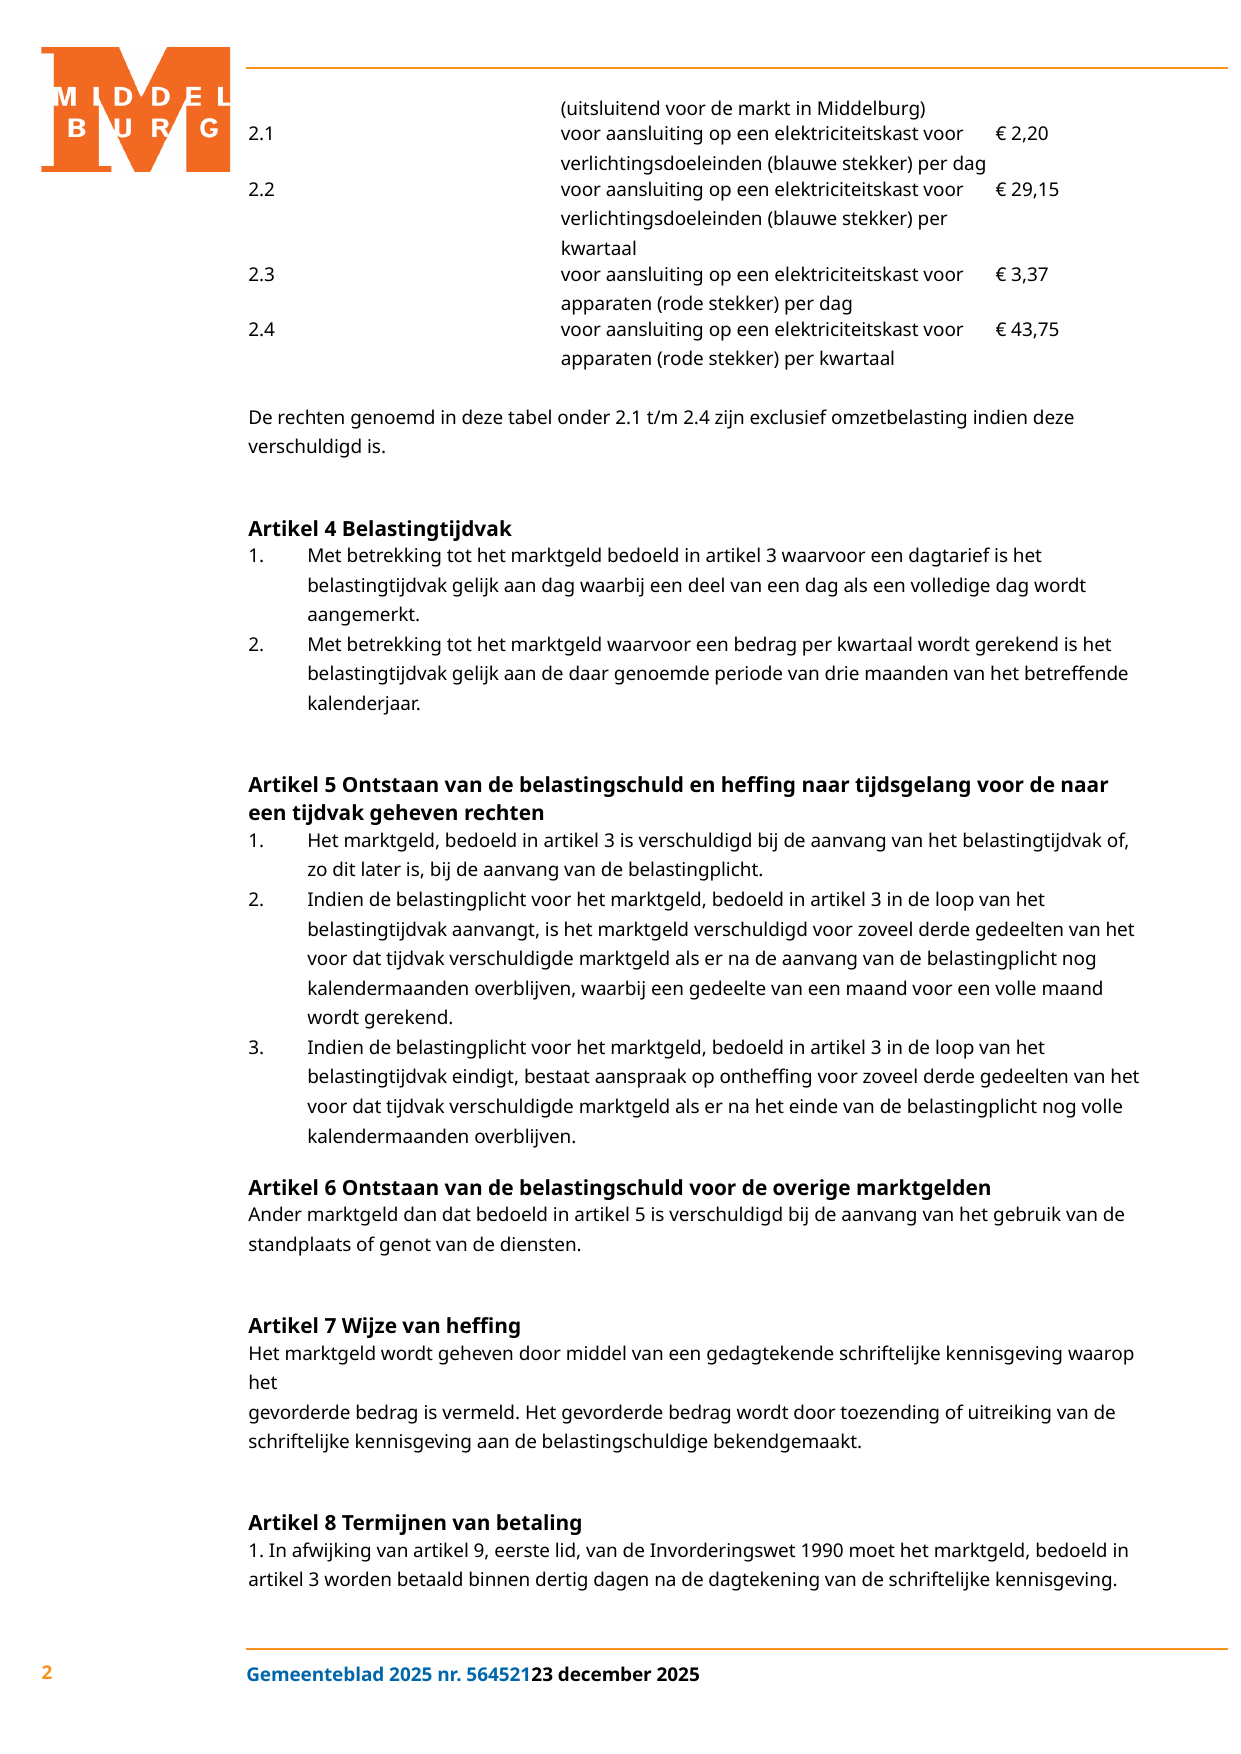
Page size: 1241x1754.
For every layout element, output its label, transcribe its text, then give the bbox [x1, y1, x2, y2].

text Ander marktgeld dan dat bedoeld in artikel 5 is verschuldigd bij de aanvang van het gebruik van de standplaats of genot van de diensten. [248, 1202, 1152, 1257]
table_cell 2.1 [248, 121, 561, 176]
table_cell € 43,75 [995, 316, 1152, 371]
text Artikel 6 Ontstaan van de belastingschuld voor de overige marktgelden [248, 1173, 1152, 1202]
table_cell € 29,15 [995, 176, 1152, 261]
table_cell 2.2 [248, 176, 561, 261]
list Met betrekking tot het marktgeld bedoeld in artikel 3 waarvoor een dagtarief is het belastingtijdvak gelijk aan dag waarbij een deel van een dag als een volledige dag wordt aangemerkt. [248, 542, 1152, 627]
table_cell [995, 95, 1152, 121]
text 1. In afwijking van artikel 9, eerste lid, van de Invorderingswet 1990 moet het marktgeld, bedoeld in artikel 3 worden betaald binnen dertig dagen na de dagtekening van de schriftelijke kennisgeving. [248, 1537, 1152, 1592]
text De rechten genoemd in deze tabel onder 2.1 t/m 2.4 zijn exclusief omzetbelasting indien deze verschuldigd is. [248, 404, 1152, 459]
table_cell € 3,37 [995, 261, 1152, 316]
text Artikel 8 Termijnen van betaling [248, 1508, 1152, 1537]
text Artikel 7 Wijze van heffing [248, 1311, 1152, 1340]
text gevorderde bedrag is vermeld. Het gevorderde bedrag wordt door toezending of uitreiking van de schriftelijke kennisgeving aan de belastingschuldige bekendgemaakt. [248, 1399, 1152, 1454]
text Artikel 5 Ontstaan van de belastingschuld en heffing naar tijdsgelang voor de naar een tijdvak geheven rechten [248, 770, 1152, 827]
table_cell voor aansluiting op een elektriciteitskast voor verlichtingsdoeleinden (blauwe stekker) per kwartaal [561, 176, 995, 261]
picture [41, 47, 231, 172]
text Artikel 4 Belastingtijdvak [248, 514, 1152, 542]
table_cell voor aansluiting op een elektriciteitskast voor apparaten (rode stekker) per dag [561, 261, 995, 316]
table_cell voor aansluiting op een elektriciteitskast voor verlichtingsdoeleinden (blauwe stekker) per dag [561, 121, 995, 176]
list Indien de belastingplicht voor het marktgeld, bedoeld in artikel 3 in de loop van het belastingtijdvak aanvangt, is het marktgeld verschuldigd voor zoveel derde gedeelten van het voor dat tijdvak verschuldigde marktgeld als er na de aanvang van de belastingplicht nog kalendermaanden overblijven, waarbij een gedeelte van een maand voor een volle maand wordt gerekend. [248, 886, 1152, 1030]
table_cell 2.3 [248, 261, 561, 316]
table_cell 2.4 [248, 316, 561, 371]
list Met betrekking tot het marktgeld waarvoor een bedrag per kwartaal wordt gerekend is het belastingtijdvak gelijk aan de daar genoemde periode van drie maanden van het betreffende kalenderjaar. [248, 631, 1152, 716]
table_cell € 2,20 [995, 121, 1152, 176]
list Indien de belastingplicht voor het marktgeld, bedoeld in artikel 3 in de loop van het belastingtijdvak eindigt, bestaat aanspraak op ontheffing voor zoveel derde gedeelten van het voor dat tijdvak verschuldigde marktgeld als er na het einde van de belastingplicht nog volle kalendermaanden overblijven. [248, 1034, 1152, 1148]
table_cell [248, 95, 561, 121]
list Het marktgeld, bedoeld in artikel 3 is verschuldigd bij de aanvang van het belastingtijdvak of, zo dit later is, bij de aanvang van de belastingplicht. [248, 827, 1152, 882]
table_cell voor aansluiting op een elektriciteitskast voor apparaten (rode stekker) per kwartaal [561, 316, 995, 371]
table_cell (uitsluitend voor de markt in Middelburg) [561, 95, 995, 121]
text Het marktgeld wordt geheven door middel van een gedagtekende schriftelijke kennisgeving waarop het [248, 1340, 1152, 1395]
